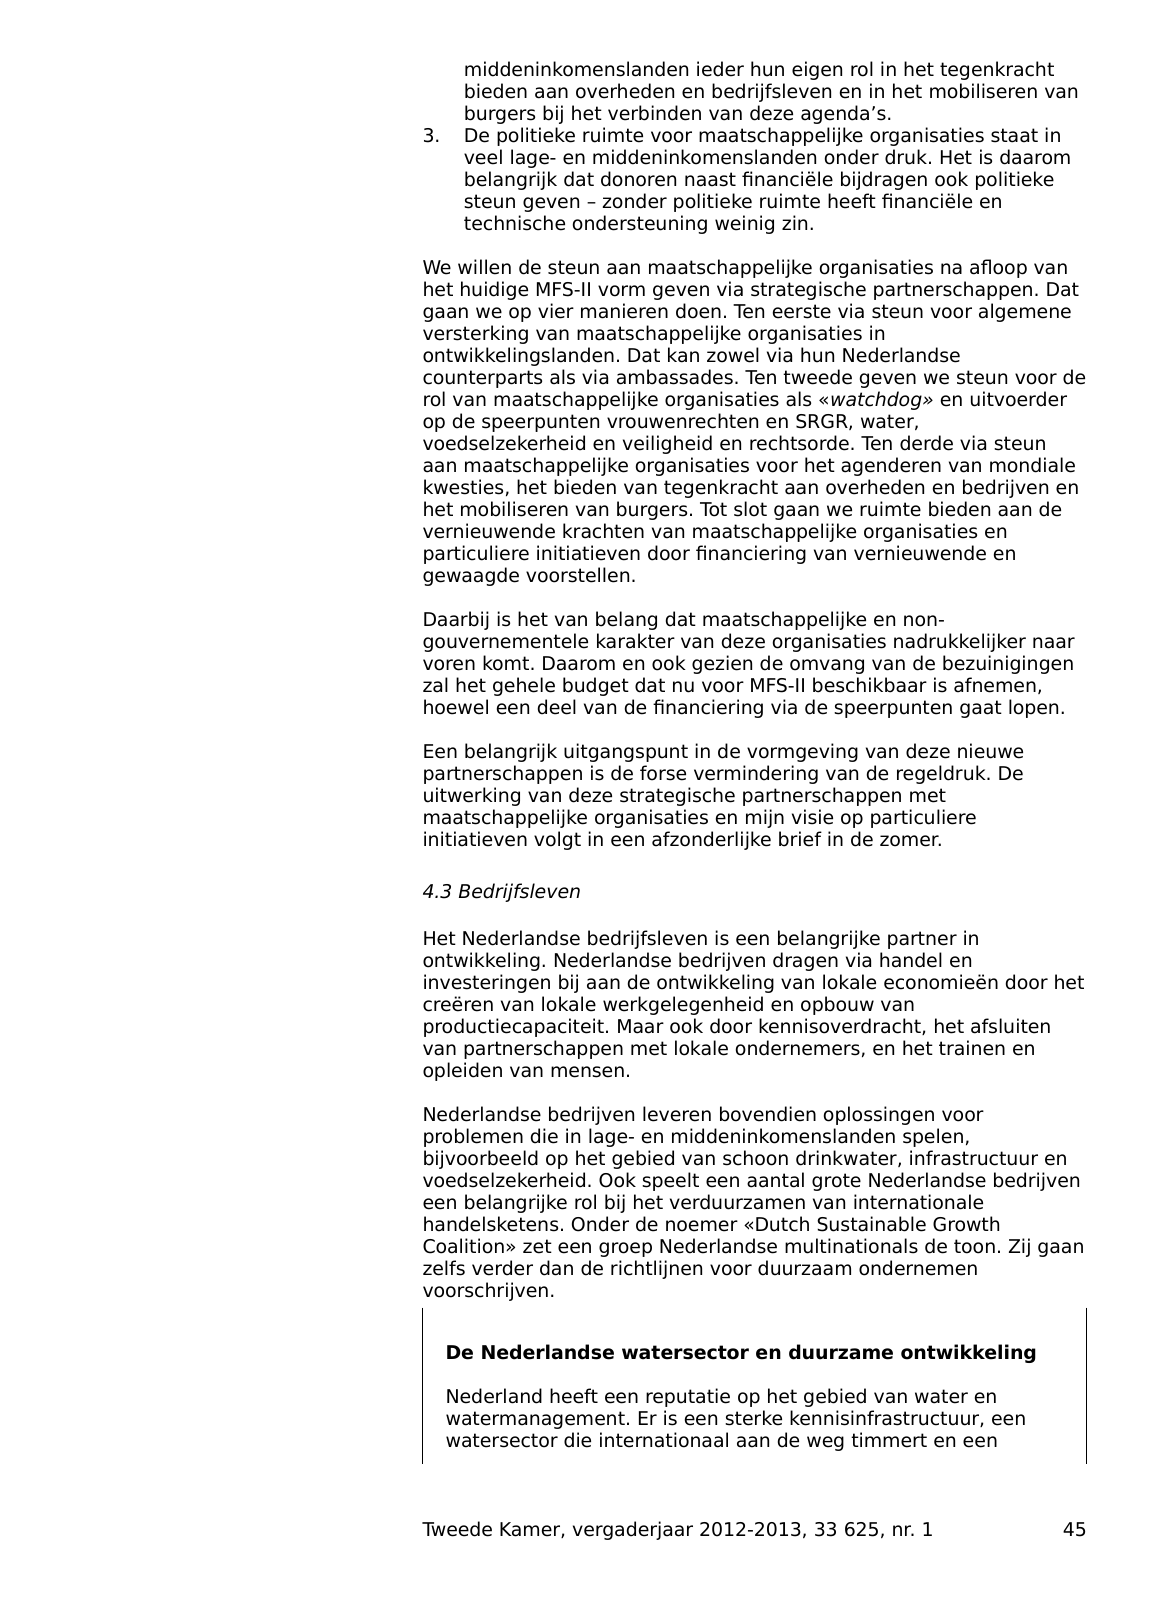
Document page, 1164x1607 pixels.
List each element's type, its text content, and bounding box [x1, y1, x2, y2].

text Een belangrijk uitgangspunt in de vormgeving van deze nieuwe partnerschappen is de forse vermindering van de regeldruk. De uitwerking van deze strategische partnerschappen met maatschappelijke organisaties en mijn visie op particuliere initiatieven volgt in een afzonderlijke brief in de zomer. [422, 741, 1087, 851]
subtitle 4.3 Bedrijfsleven [422, 881, 1087, 903]
text We willen de steun aan maatschappelijke organisaties na afloop van het huidige MFS-II vorm geven via strategische partnerschappen. Dat gaan we op vier manieren doen. Ten eerste via steun voor algemene versterking van maatschappelijke organisaties in ontwikkelingslanden. Dat kan zowel via hun Nederlandse counterparts als via ambassades. Ten tweede geven we steun voor de rol van maatschappelijke organisaties als «watchdog» en uitvoerder op de speerpunten vrouwenrechten en SRGR, water, voedselzekerheid en veiligheid en rechtsorde. Ten derde via steun aan maatschappelijke organisaties voor het agenderen van mondiale kwesties, het bieden van tegenkracht aan overheden en bedrijven en het mobiliseren van burgers. Tot slot gaan we ruimte bieden aan de vernieuwende krachten van maatschappelijke organisaties en particuliere initiatieven door financiering van vernieuwende en gewaagde voorstellen. [422, 257, 1087, 587]
text Het Nederlandse bedrijfsleven is een belangrijke partner in ontwikkeling. Nederlandse bedrijven dragen via handel en investeringen bij aan de ontwikkeling van lokale economieën door het creëren van lokale werkgelegenheid en opbouw van productiecapaciteit. Maar ook door kennisoverdracht, het afsluiten van partnerschappen met lokale ondernemers, en het trainen en opleiden van mensen. [422, 928, 1087, 1082]
text Daarbij is het van belang dat maatschappelijke en non-gouvernementele karakter van deze organisaties nadrukkelijker naar voren komt. Daarom en ook gezien de omvang van de bezuinigingen zal het gehele budget dat nu voor MFS-II beschikbaar is afnemen, hoewel een deel van de financiering via de speerpunten gaat lopen. [422, 609, 1087, 719]
text middeninkomenslanden ieder hun eigen rol in het tegenkracht bieden aan overheden en bedrijfsleven en in het mobiliseren van burgers bij het verbinden van deze agenda’s. [422, 59, 1087, 125]
table_header De Nederlandse watersector en duurzame ontwikkeling Nederland heeft een reputatie op het gebied van water en watermanagement. Er is een sterke kennisinfrastructuur, een watersector die internationaal aan de weg timmert en een [423, 1308, 1086, 1463]
text Nederlandse bedrijven leveren bovendien oplossingen voor problemen die in lage- en middeninkomenslanden spelen, bijvoorbeeld op het gebied van schoon drinkwater, infrastructuur en voedselzekerheid. Ook speelt een aantal grote Nederlandse bedrijven een belangrijke rol bij het verduurzamen van internationale handelsketens. Onder de noemer «Dutch Sustainable Growth Coalition» zet een groep Nederlandse multinationals de toon. Zij gaan zelfs verder dan de richtlijnen voor duurzaam ondernemen voorschrijven. [422, 1104, 1087, 1302]
text 3. De politieke ruimte voor maatschappelijke organisaties staat in veel lage- en middeninkomenslanden onder druk. Het is daarom belangrijk dat donoren naast financiële bijdragen ook politieke steun geven – zonder politieke ruimte heeft financiële en technische ondersteuning weinig zin. [422, 125, 1087, 235]
